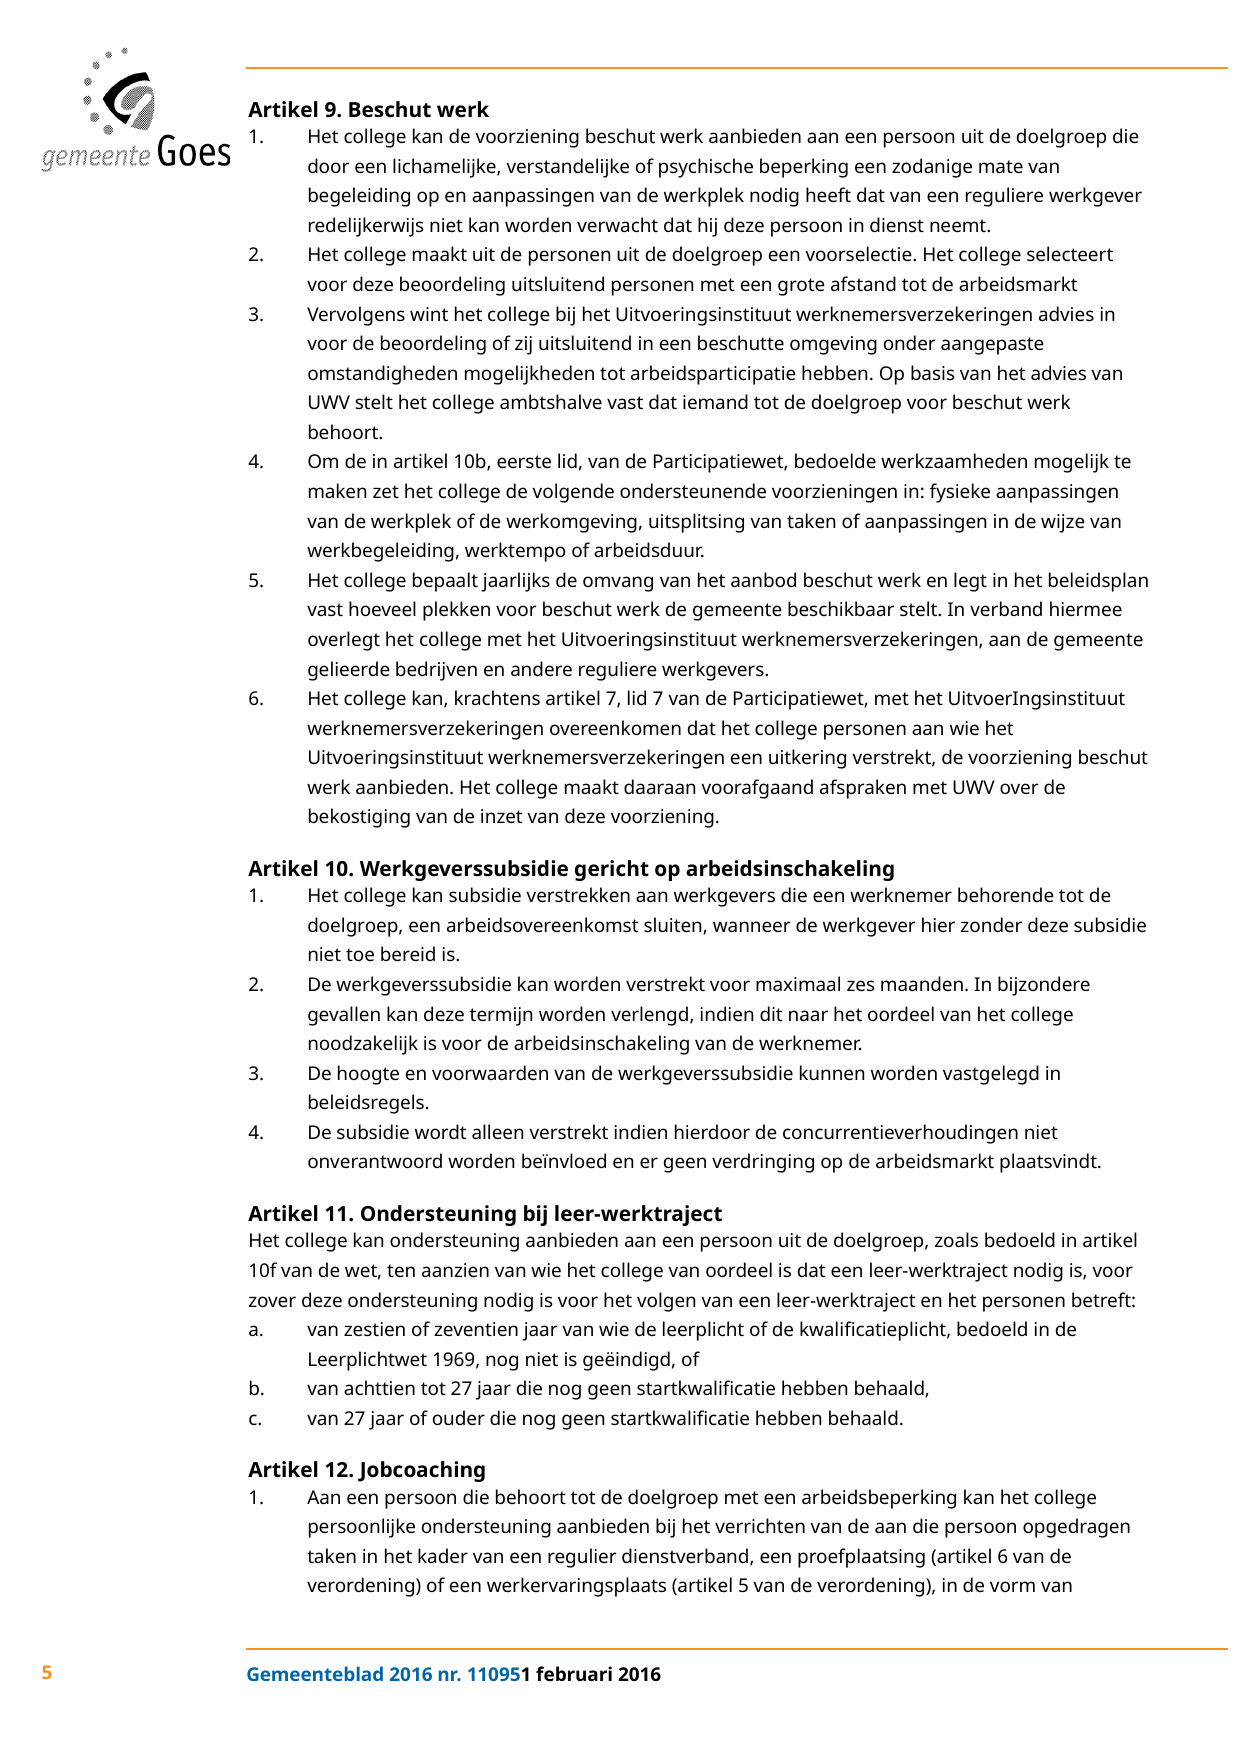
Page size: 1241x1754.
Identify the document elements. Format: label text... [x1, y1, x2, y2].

list van 27 jaar of ouder die nog geen startkwalificatie hebben behaald. [248, 1405, 1152, 1431]
text Het college kan ondersteuning aanbieden aan een persoon uit de doelgroep, zoals bedoeld in artikel 10f van de wet, ten aanzien van wie het college van oordeel is dat een leer-werktraject nodig is, voor zover deze ondersteuning nodig is voor het volgen van een leer-werktraject en het personen betreft: [248, 1228, 1152, 1312]
list Om de in artikel 10b, eerste lid, van de Participatiewet, bedoelde werkzaamheden mogelijk te maken zet het college de volgende ondersteunende voorzieningen in: fysieke aanpassingen van de werkplek of de werkomgeving, uitsplitsing van taken of aanpassingen in de wijze van werkbegeleiding, werktempo of arbeidsduur. [248, 449, 1152, 563]
list De subsidie wordt alleen verstrekt indien hierdoor de concurrentieverhoudingen niet onverantwoord worden beïnvloed en er geen verdringing op de arbeidsmarkt plaatsvindt. [248, 1119, 1152, 1174]
list van zestien of zeventien jaar van wie de leerplicht of de kwalificatieplicht, bedoeld in de Leerplichtwet 1969, nog niet is geëindigd, of [248, 1316, 1152, 1372]
list Aan een persoon die behoort tot de doelgroep met een arbeidsbeperking kan het college persoonlijke ondersteuning aanbieden bij het verrichten van de aan die persoon opgedragen taken in het kader van een regulier dienstverband, een proefplaatsing (artikel 6 van de verordening) of een werkervaringsplaats (artikel 5 van de verordening), in de vorm van [248, 1484, 1152, 1598]
list Het college kan de voorziening beschut werk aanbieden aan een persoon uit de doelgroep die door een lichamelijke, verstandelijke of psychische beperking een zodanige mate van begeleiding op en aanpassingen van de werkplek nodig heeft dat van een reguliere werkgever redelijkerwijs niet kan worden verwacht dat hij deze persoon in dienst neemt. [248, 123, 1152, 238]
list De hoogte en voorwaarden van de werkgeverssubsidie kunnen worden vastgelegd in beleidsregels. [248, 1060, 1152, 1115]
text Artikel 10. Werkgeverssubsidie gericht op arbeidsinschakeling [248, 854, 1152, 882]
list Het college kan, krachtens artikel 7, lid 7 van de Participatiewet, met het UitvoerIngsinstituut werknemersverzekeringen overeenkomen dat het college personen aan wie het Uitvoeringsinstituut werknemersverzekeringen een uitkering verstrekt, de voorziening beschut werk aanbieden. Het college maakt daaraan voorafgaand afspraken met UWV over de bekostiging van de inzet van deze voorziening. [248, 685, 1152, 829]
list Het college kan subsidie verstrekken aan werkgevers die een werknemer behorende tot de doelgroep, een arbeidsovereenkomst sluiten, wanneer de werkgever hier zonder deze subsidie niet toe bereid is. [248, 882, 1152, 967]
list Vervolgens wint het college bij het Uitvoeringsinstituut werknemersverzekeringen advies in voor de beoordeling of zij uitsluitend in een beschutte omgeving onder aangepaste omstandigheden mogelijkheden tot arbeidsparticipatie hebben. Op basis van het advies van UWV stelt het college ambtshalve vast dat iemand tot de doelgroep voor beschut werk behoort. [248, 301, 1152, 445]
list van achttien tot 27 jaar die nog geen startkwalificatie hebben behaald, [248, 1376, 1152, 1401]
text Artikel 12. Jobcoaching [248, 1456, 1152, 1484]
text Artikel 9. Beschut werk [248, 95, 1152, 123]
text Artikel 11. Ondersteuning bij leer-werktraject [248, 1199, 1152, 1228]
list Het college bepaalt jaarlijks de omvang van het aanbod beschut werk en legt in het beleidsplan vast hoeveel plekken voor beschut werk de gemeente beschikbaar stelt. In verband hiermee overlegt het college met het Uitvoeringsinstituut werknemersverzekeringen, aan de gemeente gelieerde bedrijven en andere reguliere werkgevers. [248, 567, 1152, 681]
list Het college maakt uit de personen uit de doelgroep een voorselectie. Het college selecteert voor deze beoordeling uitsluitend personen met een grote afstand tot de arbeidsmarkt [248, 242, 1152, 297]
list De werkgeverssubsidie kan worden verstrekt voor maximaal zes maanden. In bijzondere gevallen kan deze termijn worden verlengd, indien dit naar het oordeel van het college noodzakelijk is voor de arbeidsinschakeling van de werknemer. [248, 971, 1152, 1056]
picture [41, 47, 231, 172]
